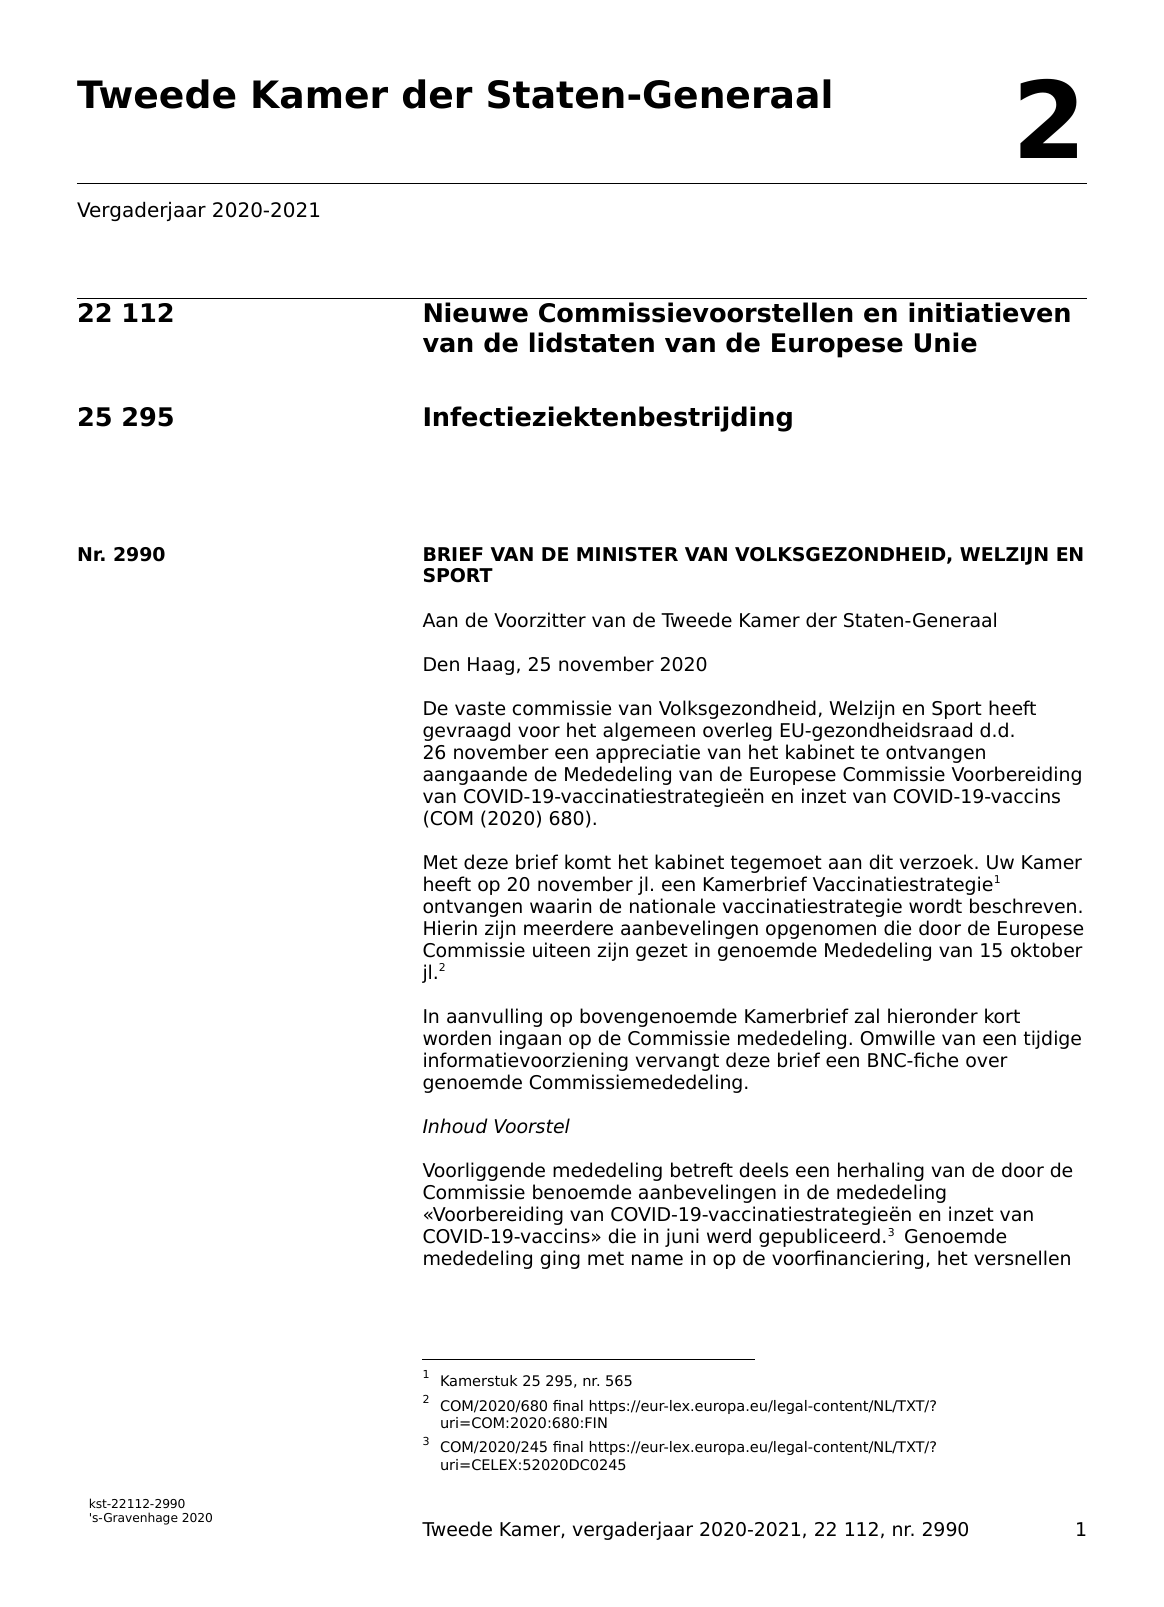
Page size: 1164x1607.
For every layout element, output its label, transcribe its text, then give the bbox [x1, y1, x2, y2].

table_header Tweede Kamer der Staten-Generaal [77, 59, 886, 183]
text Voorliggende mededeling betreft deels een herhaling van de door de Commissie benoemde aanbevelingen in de mededeling «Voorbereiding van COVID-19-vaccinatiestrategieën en inzet van COVID-19-vaccins» die in juni werd gepubliceerd. Genoemde mededeling ging met name in op de voorfinanciering, het versnellen [422, 1160, 1087, 1270]
text 's-Gravenhage 2020 [88, 1511, 323, 1525]
table_header 2 [886, 59, 1087, 183]
subtitle Inhoud Voorstel [422, 1116, 1087, 1138]
text De vaste commissie van Volksgezondheid, Welzijn en Sport heeft gevraagd voor het algemeen overleg EU-gezondheidsraad d.d. 26 november een appreciatie van het kabinet te ontvangen aangaande de Mededeling van de Europese Commissie Voorbereiding van COVID-19-vaccinatiestrategieën en inzet van COVID-19-vaccins (COM (2020) 680). [422, 698, 1087, 830]
text Kamerstuk 25 295, nr. 565 [422, 1368, 1087, 1391]
text COM/2020/680 final https://eur-lex.europa.eu/legal-content/NL/TXT/?uri=COM:2020:680:FIN [422, 1393, 1087, 1432]
text Aan de Voorzitter van de Tweede Kamer der Staten-Generaal [422, 609, 1087, 632]
subtitle 22 112 Nieuwe Commissievoorstellen en initiatieven van de lidstaten van de Europese Unie [77, 299, 1087, 358]
table_cell Vergaderjaar 2020-2021 [77, 184, 1087, 298]
text Den Haag, 25 november 2020 [422, 654, 1087, 676]
text Met deze brief komt het kabinet tegemoet aan dit verzoek. Uw Kamer heeft op 20 november jl. een Kamerbrief Vaccinatiestrategie ontvangen waarin de nationale vaccinatiestrategie wordt beschreven. Hierin zijn meerdere aanbevelingen opgenomen die door de Europese Commissie uiteen zijn gezet in genoemde Mededeling van 15 oktober jl. [422, 852, 1087, 984]
subtitle Nr. 2990 BRIEF VAN DE MINISTER VAN VOLKSGEZONDHEID, WELZIJN EN SPORT [77, 543, 1087, 587]
text COM/2020/245 final https://eur-lex.europa.eu/legal-content/NL/TXT/?uri=CELEX:52020DC0245 [422, 1435, 1087, 1474]
text In aanvulling op bovengenoemde Kamerbrief zal hieronder kort worden ingaan op de Commissie mededeling. Omwille van een tijdige informatievoorziening vervangt deze brief een BNC-fiche over genoemde Commissiemededeling. [422, 1006, 1087, 1094]
text kst-22112-2990 [88, 1497, 323, 1511]
subtitle 25 295 Infectieziektenbestrijding [77, 403, 1087, 432]
